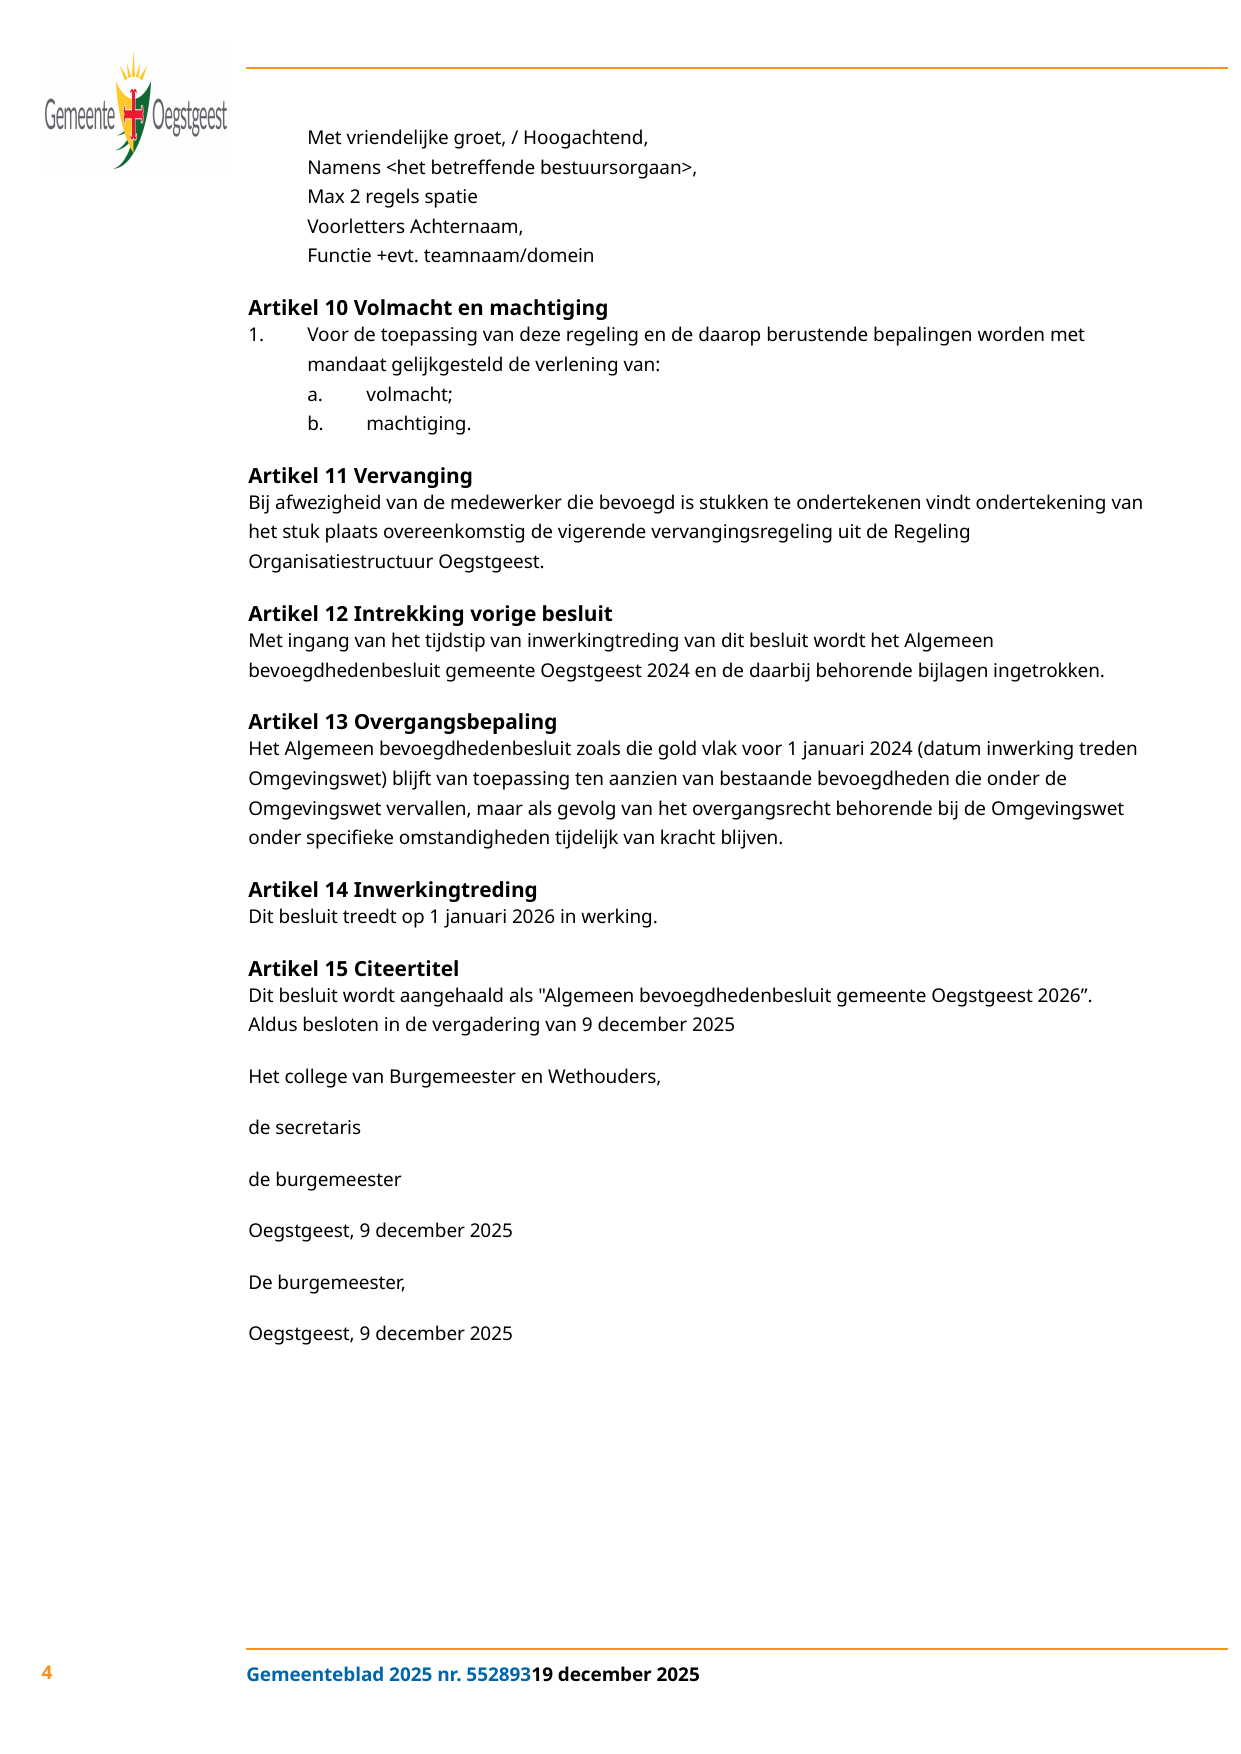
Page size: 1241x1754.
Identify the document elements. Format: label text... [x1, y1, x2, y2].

text Dit besluit treedt op 1 januari 2026 in werking. [248, 903, 1152, 929]
text Artikel 13 Overgangsbepaling [248, 707, 1152, 736]
text Artikel 11 Vervanging [248, 461, 1152, 489]
text Oegstgeest, 9 december 2025 [248, 1217, 1152, 1243]
text Met ingang van het tijdstip van inwerkingtreding van dit besluit wordt het Algemeen bevoegdhedenbesluit gemeente Oegstgeest 2024 en de daarbij behorende bijlagen ingetrokken. [248, 627, 1152, 682]
text de secretaris [248, 1114, 1152, 1140]
text Aldus besloten in de vergadering van 9 december 2025 [248, 1012, 1152, 1037]
list Functie +evt. teamnaam/domein [248, 243, 1152, 268]
text Bij afwezigheid van de medewerker die bevoegd is stukken te ondertekenen vindt ondertekening van het stuk plaats overeenkomstig de vigerende vervangingsregeling uit de Regeling Organisatiestructuur Oegstgeest. [248, 489, 1152, 574]
text Artikel 15 Citeertitel [248, 954, 1152, 982]
text Artikel 14 Inwerkingtreding [248, 875, 1152, 903]
list Max 2 regels spatie [248, 183, 1152, 209]
list Voor de toepassing van deze regeling en de daarop berustende bepalingen worden met mandaat gelijkgesteld de verlening van: [248, 322, 1152, 377]
text Dit besluit wordt aangehaald als "Algemeen bevoegdhedenbesluit gemeente Oegstgeest 2026”. [248, 982, 1152, 1008]
list Met vriendelijke groet, / Hoogachtend, [248, 124, 1152, 150]
picture [41, 47, 231, 172]
text Artikel 10 Volmacht en machtiging [248, 293, 1152, 322]
text Oegstgeest, 9 december 2025 [248, 1320, 1152, 1346]
list volmacht; [307, 381, 1152, 406]
text De burgemeester, [248, 1269, 1152, 1295]
text de burgemeester [248, 1166, 1152, 1192]
text Het Algemeen bevoegdhedenbesluit zoals die gold vlak voor 1 januari 2024 (datum inwerking treden Omgevingswet) blijft van toepassing ten aanzien van bestaande bevoegdheden die onder de Omgevingswet vervallen, maar als gevolg van het overgangsrecht behorende bij de Omgevingswet onder specifieke omstandigheden tijdelijk van kracht blijven. [248, 736, 1152, 850]
text Artikel 12 Intrekking vorige besluit [248, 599, 1152, 627]
list Namens <het betreffende bestuursorgaan>, [248, 154, 1152, 180]
list machtiging. [307, 410, 1152, 436]
list Voorletters Achternaam, [248, 213, 1152, 239]
text Het college van Burgemeester en Wethouders, [248, 1063, 1152, 1089]
